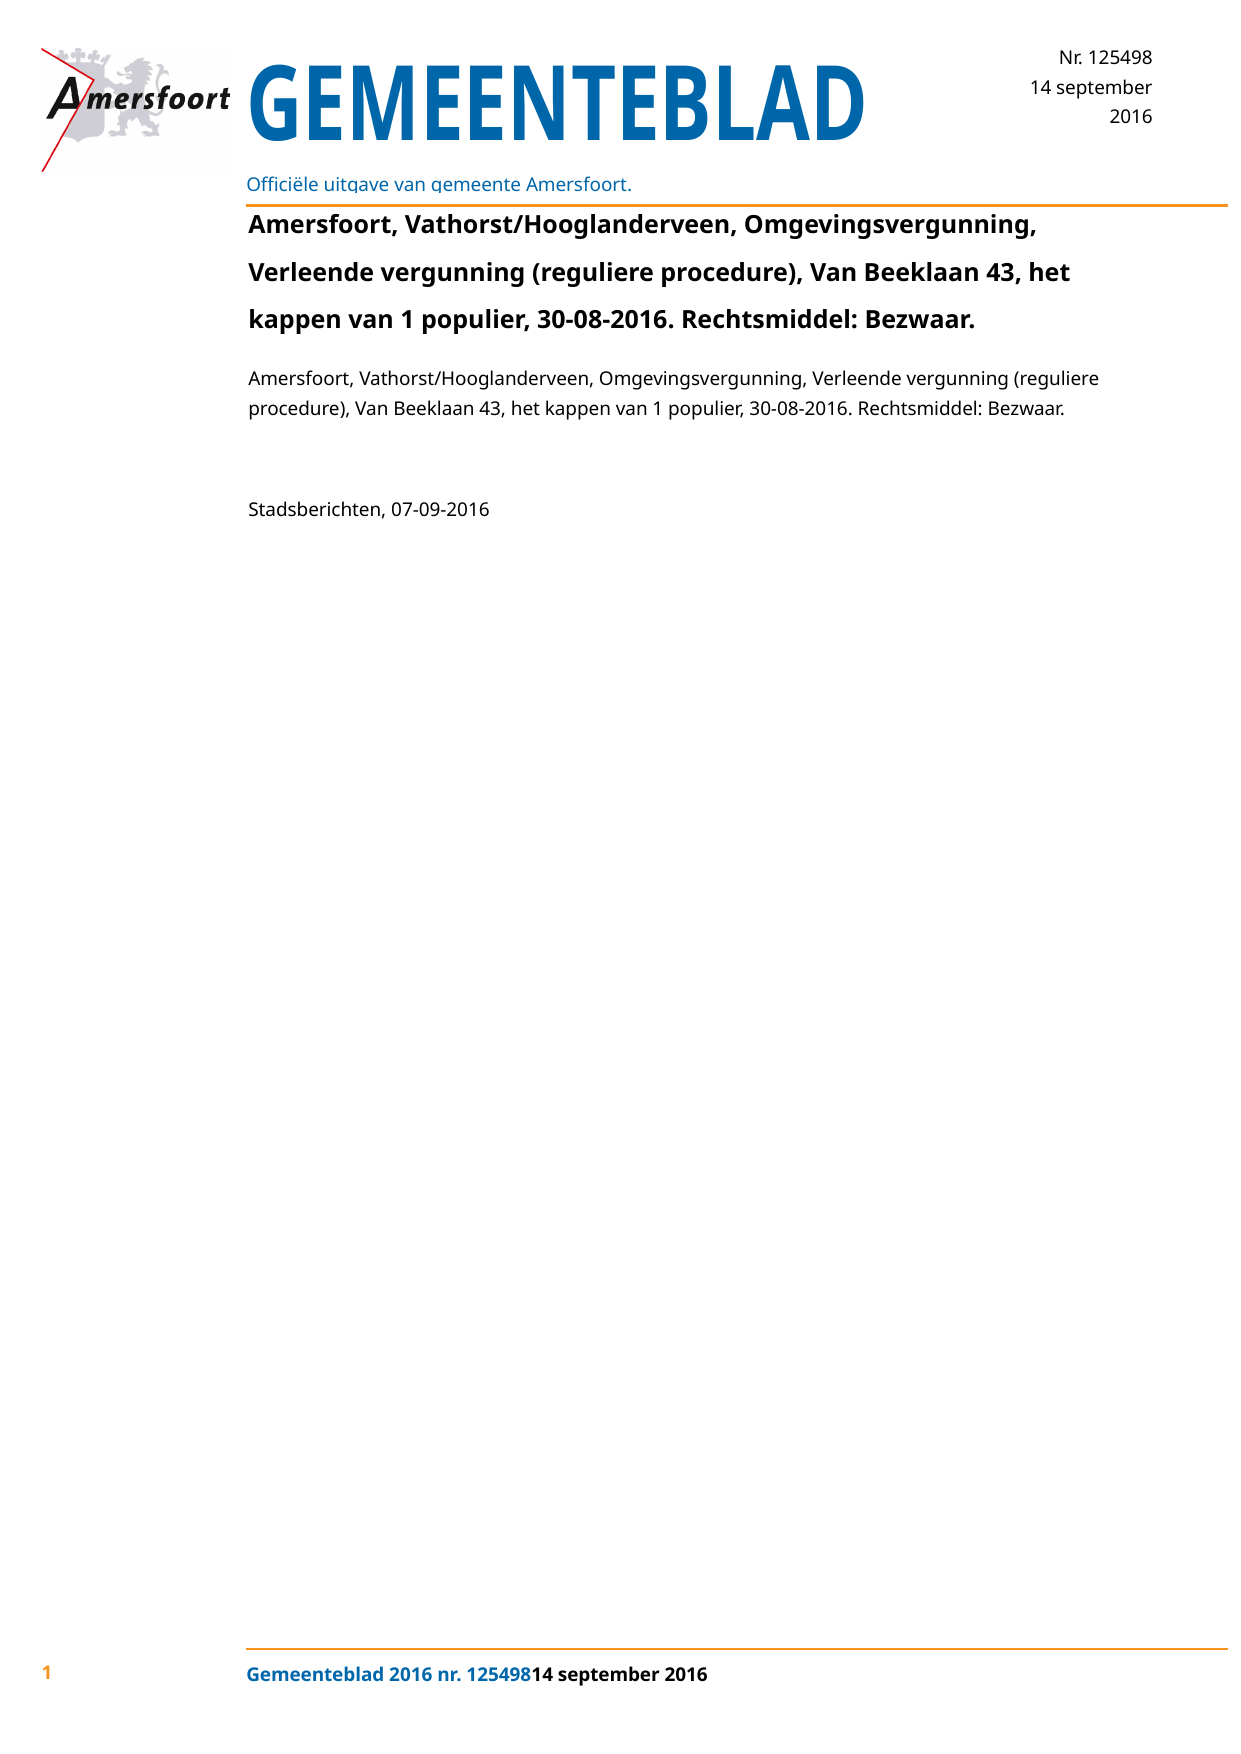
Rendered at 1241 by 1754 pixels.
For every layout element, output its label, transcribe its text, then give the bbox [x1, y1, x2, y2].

text Amersfoort, Vathorst/Hooglanderveen, Omgevingsvergunning, Verleende vergunning (reguliere procedure), Van Beeklaan 43, het kappen van 1 populier, 30-08-2016. Rechtsmiddel: Bezwaar. [248, 366, 1152, 421]
text Amersfoort, Vathorst/Hooglanderveen, Omgevingsvergunning, Verleende vergunning (reguliere procedure), Van Beeklaan 43, het kappen van 1 populier, 30-08-2016. Rechtsmiddel: Bezwaar. [248, 207, 1152, 336]
picture [41, 47, 231, 172]
text Stadsberichten, 07-09-2016 [248, 496, 1152, 522]
